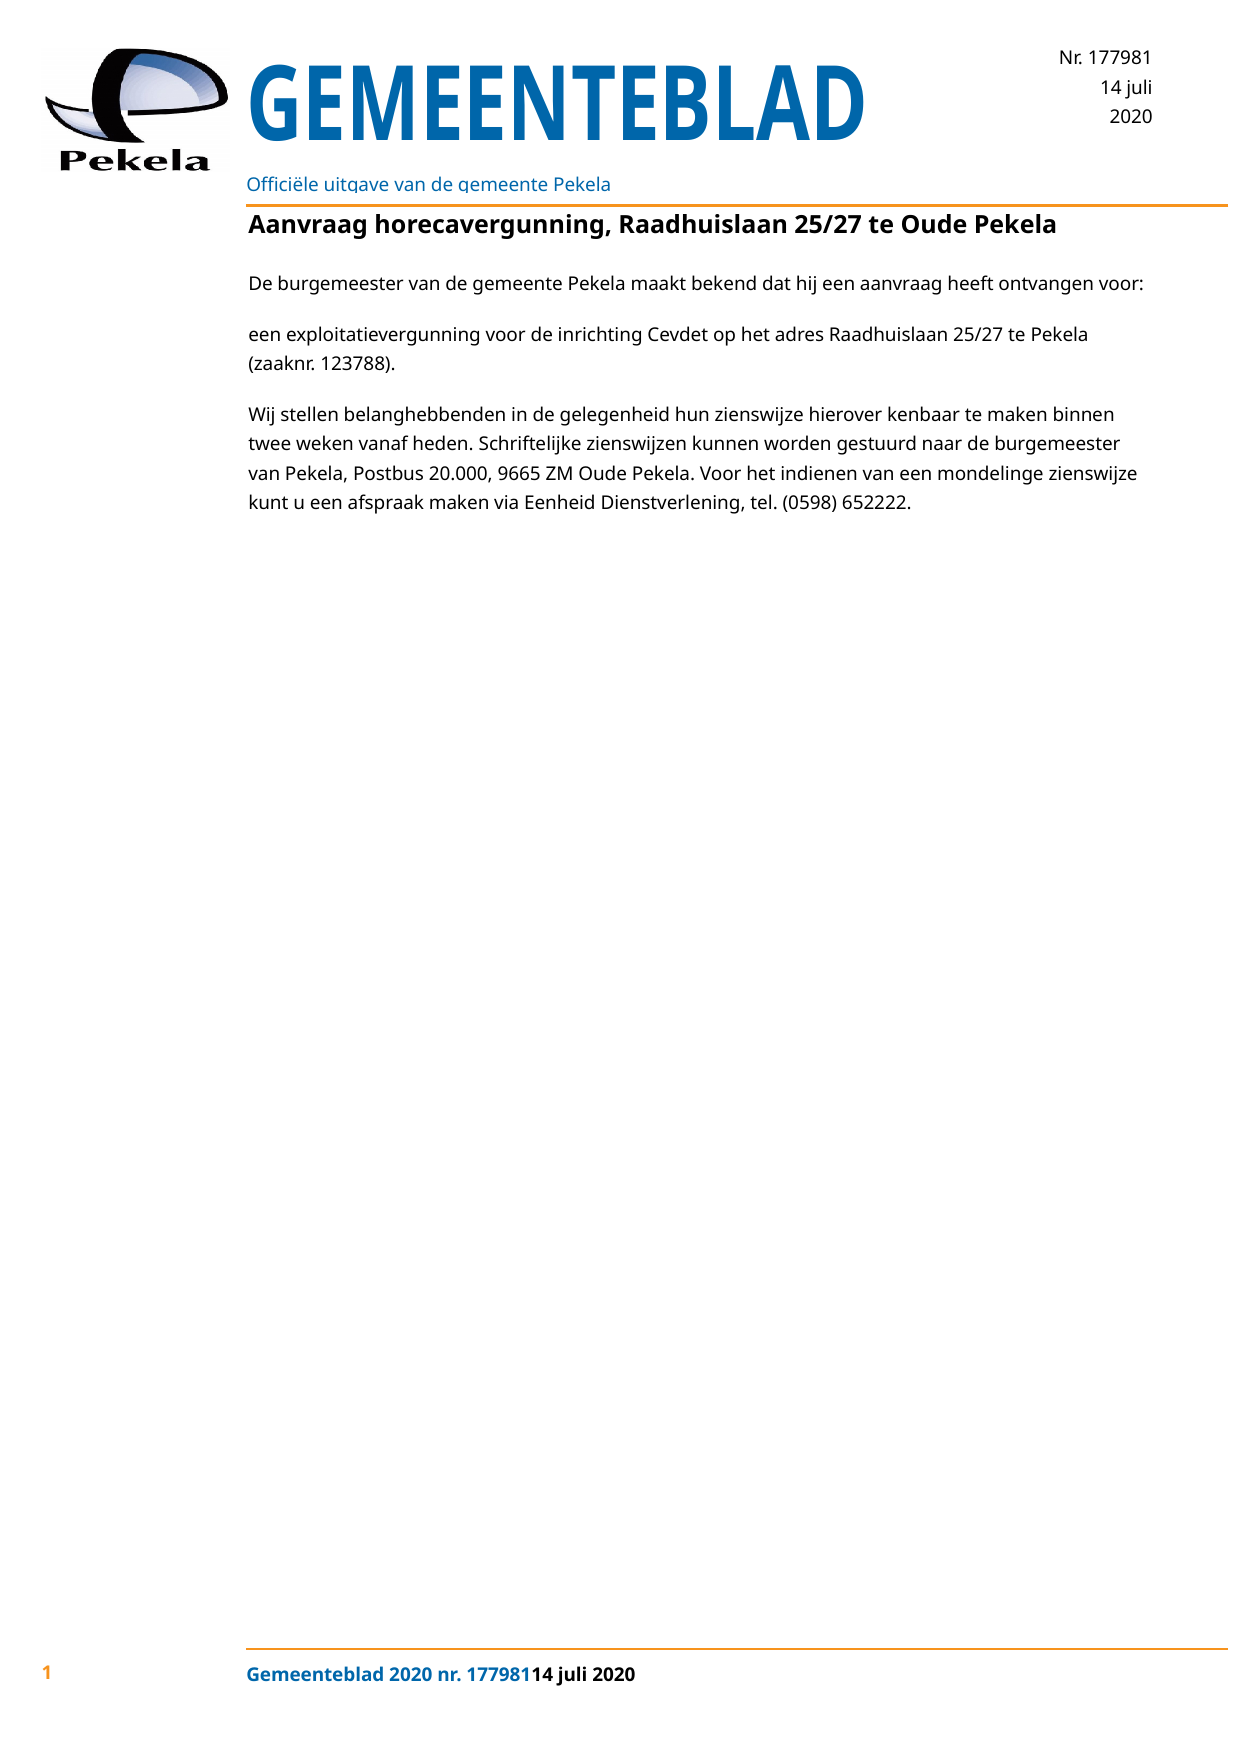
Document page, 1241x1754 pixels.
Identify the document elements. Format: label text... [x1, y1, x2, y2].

text De burgemeester van de gemeente Pekela maakt bekend dat hij een aanvraag heeft ontvangen voor: [248, 270, 1152, 296]
picture [41, 47, 231, 172]
text Wij stellen belanghebbenden in de gelegenheid hun zienswijze hierover kenbaar te maken binnen twee weken vanaf heden. Schriftelijke zienswijzen kunnen worden gestuurd naar de burgemeester van Pekela, Postbus 20.000, 9665 ZM Oude Pekela. Voor het indienen van een mondelinge zienswijze kunt u een afspraak maken via Eenheid Dienstverlening, tel. (0598) 652222. [248, 401, 1152, 515]
text een exploitatievergunning voor de inrichting Cevdet op het adres Raadhuislaan 25/27 te Pekela (zaaknr. 123788). [248, 321, 1152, 376]
text Aanvraag horecavergunning, Raadhuislaan 25/27 te Oude Pekela [248, 207, 1152, 241]
